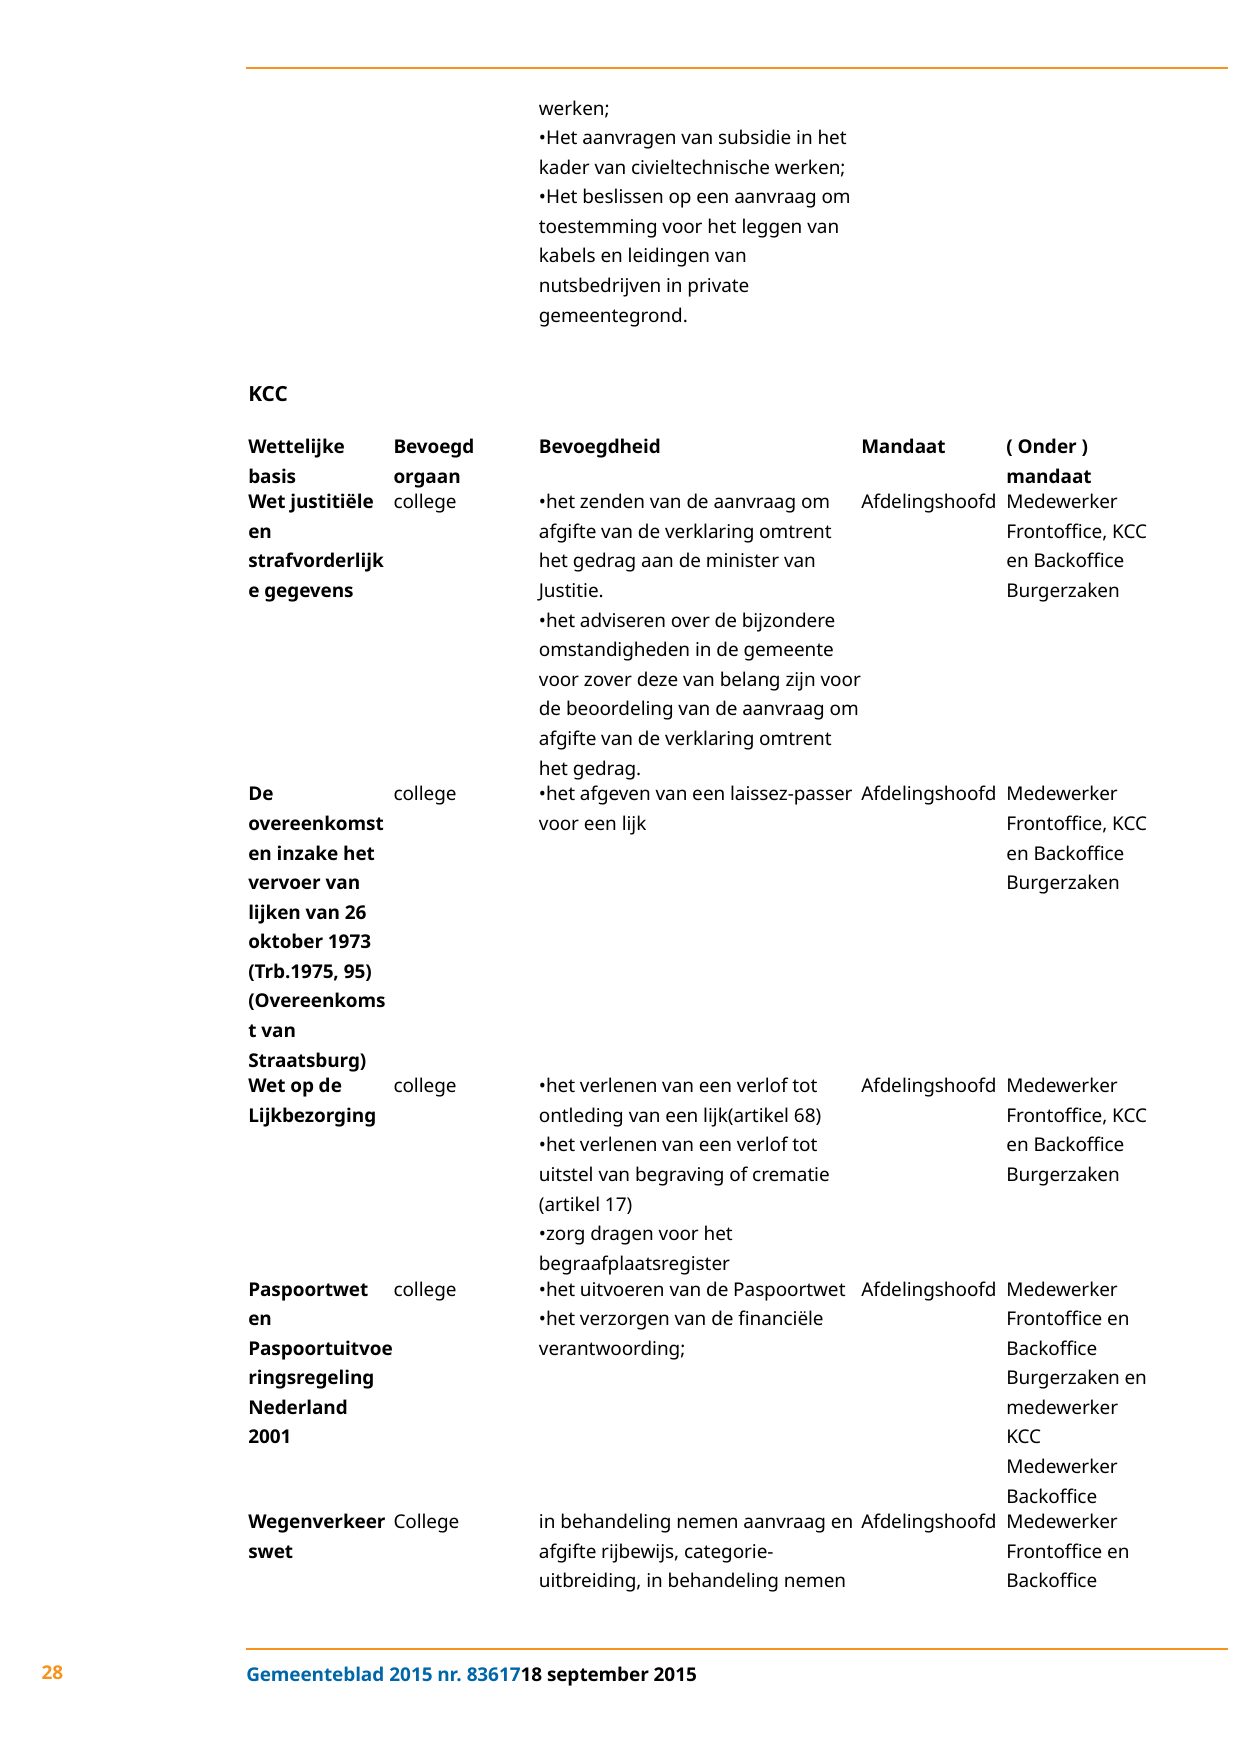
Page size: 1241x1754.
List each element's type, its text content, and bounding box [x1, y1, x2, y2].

table_header Mandaat [861, 433, 1006, 488]
table_cell Afdelingshoofd [861, 1509, 1006, 1593]
table_cell Medewerker Frontoffice en Backoffice [1006, 1509, 1152, 1593]
table_cell •het zenden van de aanvraag om afgifte van de verklaring omtrent het gedrag aan de minister van Justitie. •het adviseren over de bijzondere omstandigheden in de gemeente voor zover deze van belang zijn voor de beoordeling van de aanvraag om afgifte van de verklaring omtrent het gedrag. [539, 489, 861, 781]
table_cell Medewerker Frontoffice, KCC en Backoffice Burgerzaken [1006, 1073, 1152, 1276]
table_cell werken; •Het aanvragen van subsidie in het kader van civieltechnische werken; •Het beslissen op een aanvraag om toestemming voor het leggen van kabels en leidingen van nutsbedrijven in private gemeentegrond. [539, 95, 861, 328]
table_cell Afdelingshoofd [861, 1073, 1006, 1276]
table_cell [393, 95, 539, 328]
table_header Bevoegd orgaan [393, 433, 539, 488]
table_cell [861, 95, 1006, 328]
table_cell in behandeling nemen aanvraag en afgifte rijbewijs, categorie-uitbreiding, in behandeling nemen [539, 1509, 861, 1593]
table_cell college [393, 781, 539, 1072]
table_cell Afdelingshoofd [861, 781, 1006, 1072]
table_cell •het afgeven van een laissez-passer voor een lijk [539, 781, 861, 1072]
table_cell •het verlenen van een verlof tot ontleding van een lijk(artikel 68) •het verlenen van een verlof tot uitstel van begraving of crematie (artikel 17) •zorg dragen voor het begraafplaatsregister [539, 1073, 861, 1276]
table_header Wettelijke basis [248, 433, 393, 488]
table_cell Afdelingshoofd [861, 489, 1006, 781]
table_cell Wet justitiële en strafvorderlijke gegevens [248, 489, 393, 781]
table_cell Afdelingshoofd [861, 1276, 1006, 1508]
table_cell De overeenkomsten inzake het vervoer van lijken van 26 oktober 1973 (Trb.1975, 95) (Overeenkomst van Straatsburg) [248, 781, 393, 1072]
table_cell Medewerker Frontoffice, KCC en Backoffice Burgerzaken [1006, 781, 1152, 1072]
text KCC [248, 379, 1152, 407]
table_cell college [393, 1276, 539, 1508]
table_cell [248, 95, 393, 328]
table_cell college [393, 489, 539, 781]
table_cell Wegenverkeerswet [248, 1509, 393, 1593]
table_cell Medewerker Frontoffice en Backoffice Burgerzaken en medewerker KCC Medewerker Backoffice [1006, 1276, 1152, 1508]
table_cell •het uitvoeren van de Paspoortwet •het verzorgen van de financiële verantwoording; [539, 1276, 861, 1508]
table_header ( Onder ) mandaat [1006, 433, 1152, 488]
table_cell College [393, 1509, 539, 1593]
table_cell Wet op de Lijkbezorging [248, 1073, 393, 1276]
picture [41, 47, 231, 172]
table_header Bevoegdheid [539, 433, 861, 488]
table_cell college [393, 1073, 539, 1276]
table_cell [1006, 95, 1152, 328]
table_cell Medewerker Frontoffice, KCC en Backoffice Burgerzaken [1006, 489, 1152, 781]
table_cell Paspoortwet en Paspoortuitvoeringsregeling Nederland 2001 [248, 1276, 393, 1508]
